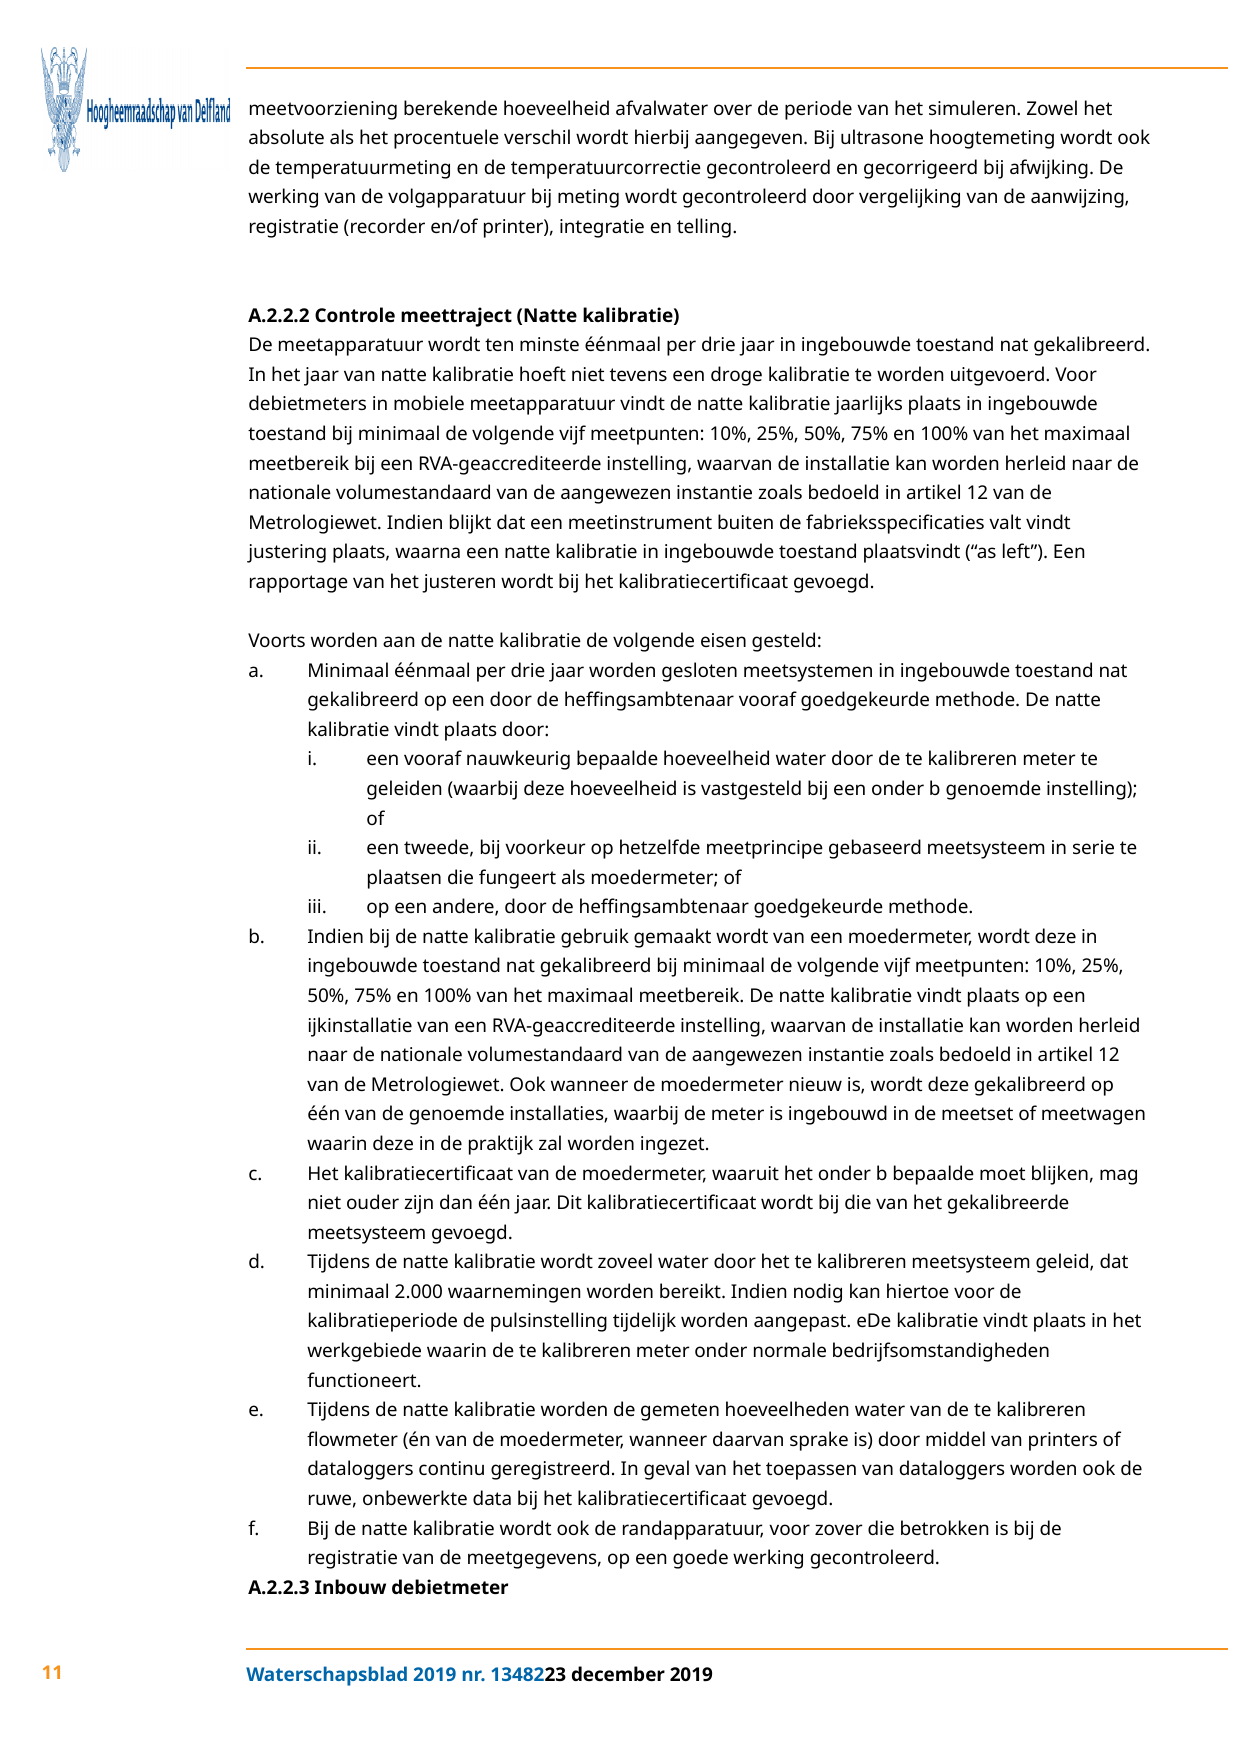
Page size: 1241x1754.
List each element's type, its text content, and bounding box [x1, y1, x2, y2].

list Bij de natte kalibratie wordt ook de randapparatuur, voor zover die betrokken is bij de registratie van de meetgegevens, op een goede werking gecontroleerd. [248, 1515, 1152, 1570]
text De meetapparatuur wordt ten minste éénmaal per drie jaar in ingebouwde toestand nat gekalibreerd. In het jaar van natte kalibratie hoeft niet tevens een droge kalibratie te worden uitgevoerd. Voor debietmeters in mobiele meetapparatuur vindt de natte kalibratie jaarlijks plaats in ingebouwde toestand bij minimaal de volgende vijf meetpunten: 10%, 25%, 50%, 75% en 100% van het maximaal meetbereik bij een RVA-geaccrediteerde instelling, waarvan de installatie kan worden herleid naar de nationale volumestandaard van de aangewezen instantie zoals bedoeld in artikel 12 van de Metrologiewet. Indien blijkt dat een meetinstrument buiten de fabrieksspecificaties valt vindt justering plaats, waarna een natte kalibratie in ingebouwde toestand plaatsvindt (“as left”). Een rapportage van het justeren wordt bij het kalibratiecertificaat gevoegd. [248, 331, 1152, 594]
list Indien bij de natte kalibratie gebruik gemaakt wordt van een moedermeter, wordt deze in ingebouwde toestand nat gekalibreerd bij minimaal de volgende vijf meetpunten: 10%, 25%, 50%, 75% en 100% van het maximaal meetbereik. De natte kalibratie vindt plaats op een ijkinstallatie van een RVA-geaccrediteerde instelling, waarvan de installatie kan worden herleid naar de nationale volumestandaard van de aangewezen instantie zoals bedoeld in artikel 12 van de Metrologiewet. Ook wanneer de moedermeter nieuw is, wordt deze gekalibreerd op één van de genoemde installaties, waarbij de meter is ingebouwd in de meetset of meetwagen waarin deze in de praktijk zal worden ingezet. [248, 923, 1152, 1156]
list Het kalibratiecertificaat van de moedermeter, waaruit het onder b bepaalde moet blijken, mag niet ouder zijn dan één jaar. Dit kalibratiecertificaat wordt bij die van het gekalibreerde meetsysteem gevoegd. [248, 1160, 1152, 1245]
list Minimaal éénmaal per drie jaar worden gesloten meetsystemen in ingebouwde toestand nat gekalibreerd op een door de heffingsambtenaar vooraf goedgekeurde methode. De natte kalibratie vindt plaats door: [248, 657, 1152, 742]
list op een andere, door de heffingsambtenaar goedgekeurde methode. [307, 893, 1152, 919]
text A.2.2.2 Controle meettraject (Natte kalibratie) [248, 302, 1152, 328]
list een vooraf nauwkeurig bepaalde hoeveelheid water door de te kalibreren meter te geleiden (waarbij deze hoeveelheid is vastgesteld bij een onder b genoemde instelling); of [307, 746, 1152, 831]
text meetvoorziening berekende hoeveelheid afvalwater over de periode van het simuleren. Zowel het absolute als het procentuele verschil wordt hierbij aangegeven. Bij ultrasone hoogtemeting wordt ook de temperatuurmeting en de temperatuurcorrectie gecontroleerd en gecorrigeerd bij afwijking. De werking van de volgapparatuur bij meting wordt gecontroleerd door vergelijking van de aanwijzing, registratie (recorder en/of printer), integratie en telling. [248, 95, 1152, 239]
list Tijdens de natte kalibratie worden de gemeten hoeveelheden water van de te kalibreren flowmeter (én van de moedermeter, wanneer daarvan sprake is) door middel van printers of dataloggers continu geregistreerd. In geval van het toepassen van dataloggers worden ook de ruwe, onbewerkte data bij het kalibratiecertificaat gevoegd. [248, 1396, 1152, 1511]
list een tweede, bij voorkeur op hetzelfde meetprincipe gebaseerd meetsysteem in serie te plaatsen die fungeert als moedermeter; of [307, 834, 1152, 890]
text Voorts worden aan de natte kalibratie de volgende eisen gesteld: [248, 627, 1152, 653]
text A.2.2.3 Inbouw debietmeter [248, 1574, 1152, 1600]
list Tijdens de natte kalibratie wordt zoveel water door het te kalibreren meetsysteem geleid, dat minimaal 2.000 waarnemingen worden bereikt. Indien nodig kan hiertoe voor de kalibratieperiode de pulsinstelling tijdelijk worden aangepast. eDe kalibratie vindt plaats in het werkgebiede waarin de te kalibreren meter onder normale bedrijfsomstandigheden functioneert. [248, 1248, 1152, 1393]
picture [41, 47, 231, 172]
